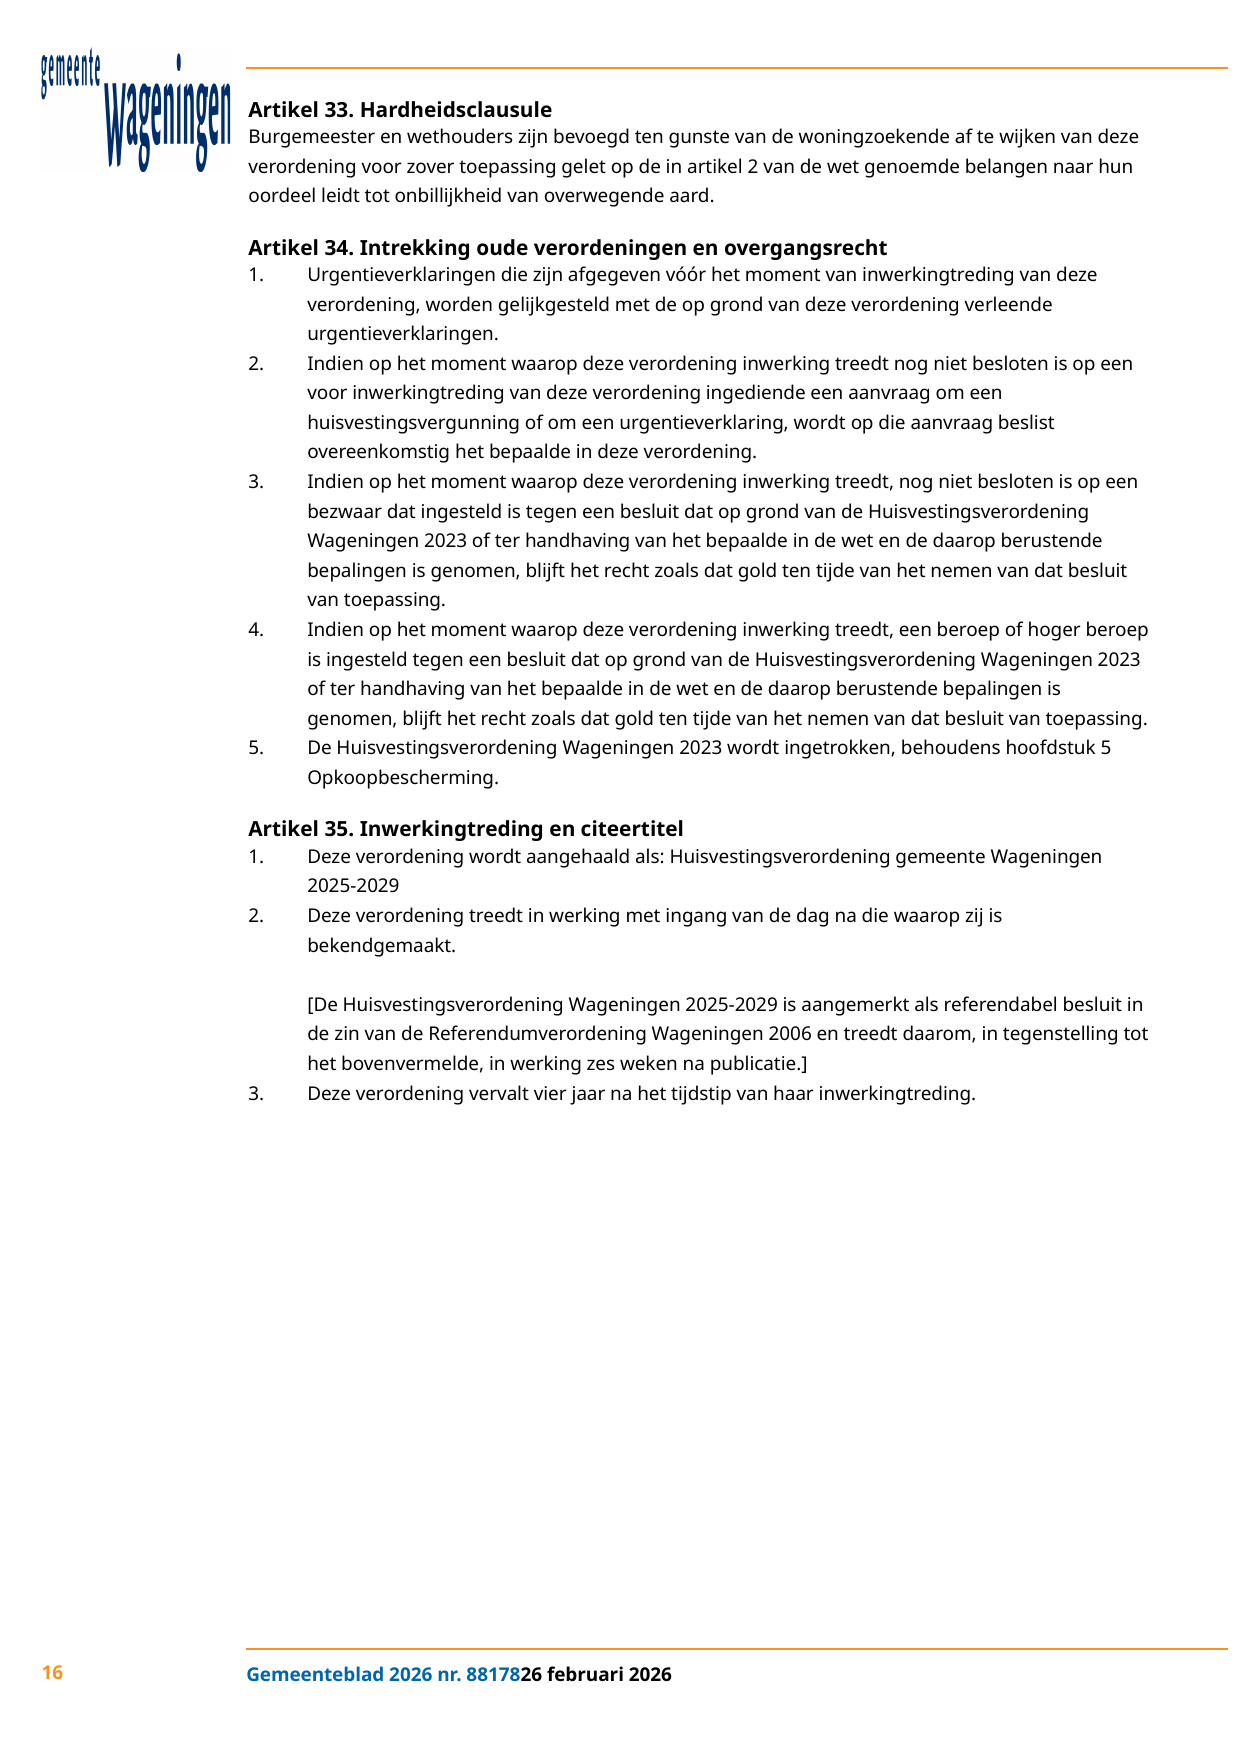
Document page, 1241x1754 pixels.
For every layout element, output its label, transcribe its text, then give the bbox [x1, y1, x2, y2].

text Artikel 34. Intrekking oude verordeningen en overgangsrecht [248, 233, 1152, 261]
list Indien op het moment waarop deze verordening inwerking treedt, nog niet besloten is op een bezwaar dat ingesteld is tegen een besluit dat op grond van de Huisvestingsverordening Wageningen 2023 of ter handhaving van het bepaalde in de wet en de daarop berustende bepalingen is genomen, blijft het recht zoals dat gold ten tijde van het nemen van dat besluit van toepassing. [248, 468, 1152, 612]
text Artikel 33. Hardheidsclausule [248, 95, 1152, 123]
text Artikel 35. Inwerkingtreding en citeertitel [248, 814, 1152, 843]
text Burgemeester en wethouders zijn bevoegd ten gunste van de woningzoekende af te wijken van deze verordening voor zover toepassing gelet op de in artikel 2 van de wet genoemde belangen naar hun oordeel leidt tot onbillijkheid van overwegende aard. [248, 123, 1152, 208]
list Deze verordening treedt in werking met ingang van de dag na die waarop zij is bekendgemaakt. [248, 902, 1152, 957]
picture [41, 47, 231, 172]
list Deze verordening vervalt vier jaar na het tijdstip van haar inwerkingtreding. [248, 1080, 1152, 1105]
list Indien op het moment waarop deze verordening inwerking treedt nog niet besloten is op een voor inwerkingtreding van deze verordening ingediende een aanvraag om een huisvestingsvergunning of om een urgentieverklaring, wordt op die aanvraag beslist overeenkomstig het bepaalde in deze verordening. [248, 350, 1152, 464]
list Indien op het moment waarop deze verordening inwerking treedt, een beroep of hoger beroep is ingesteld tegen een besluit dat op grond van de Huisvestingsverordening Wageningen 2023 of ter handhaving van het bepaalde in de wet en de daarop berustende bepalingen is genomen, blijft het recht zoals dat gold ten tijde van het nemen van dat besluit van toepassing. [248, 616, 1152, 731]
list [De Huisvestingsverordening Wageningen 2025-2029 is aangemerkt als referendabel besluit in de zin van de Referendumverordening Wageningen 2006 en treedt daarom, in tegenstelling tot het bovenvermelde, in werking zes weken na publicatie.] [248, 991, 1152, 1076]
list Deze verordening wordt aangehaald als: Huisvestingsverordening gemeente Wageningen 2025-2029 [248, 843, 1152, 898]
list Urgentieverklaringen die zijn afgegeven vóór het moment van inwerkingtreding van deze verordening, worden gelijkgesteld met de op grond van deze verordening verleende urgentieverklaringen. [248, 261, 1152, 346]
list De Huisvestingsverordening Wageningen 2023 wordt ingetrokken, behoudens hoofdstuk 5 Opkoopbescherming. [248, 734, 1152, 790]
